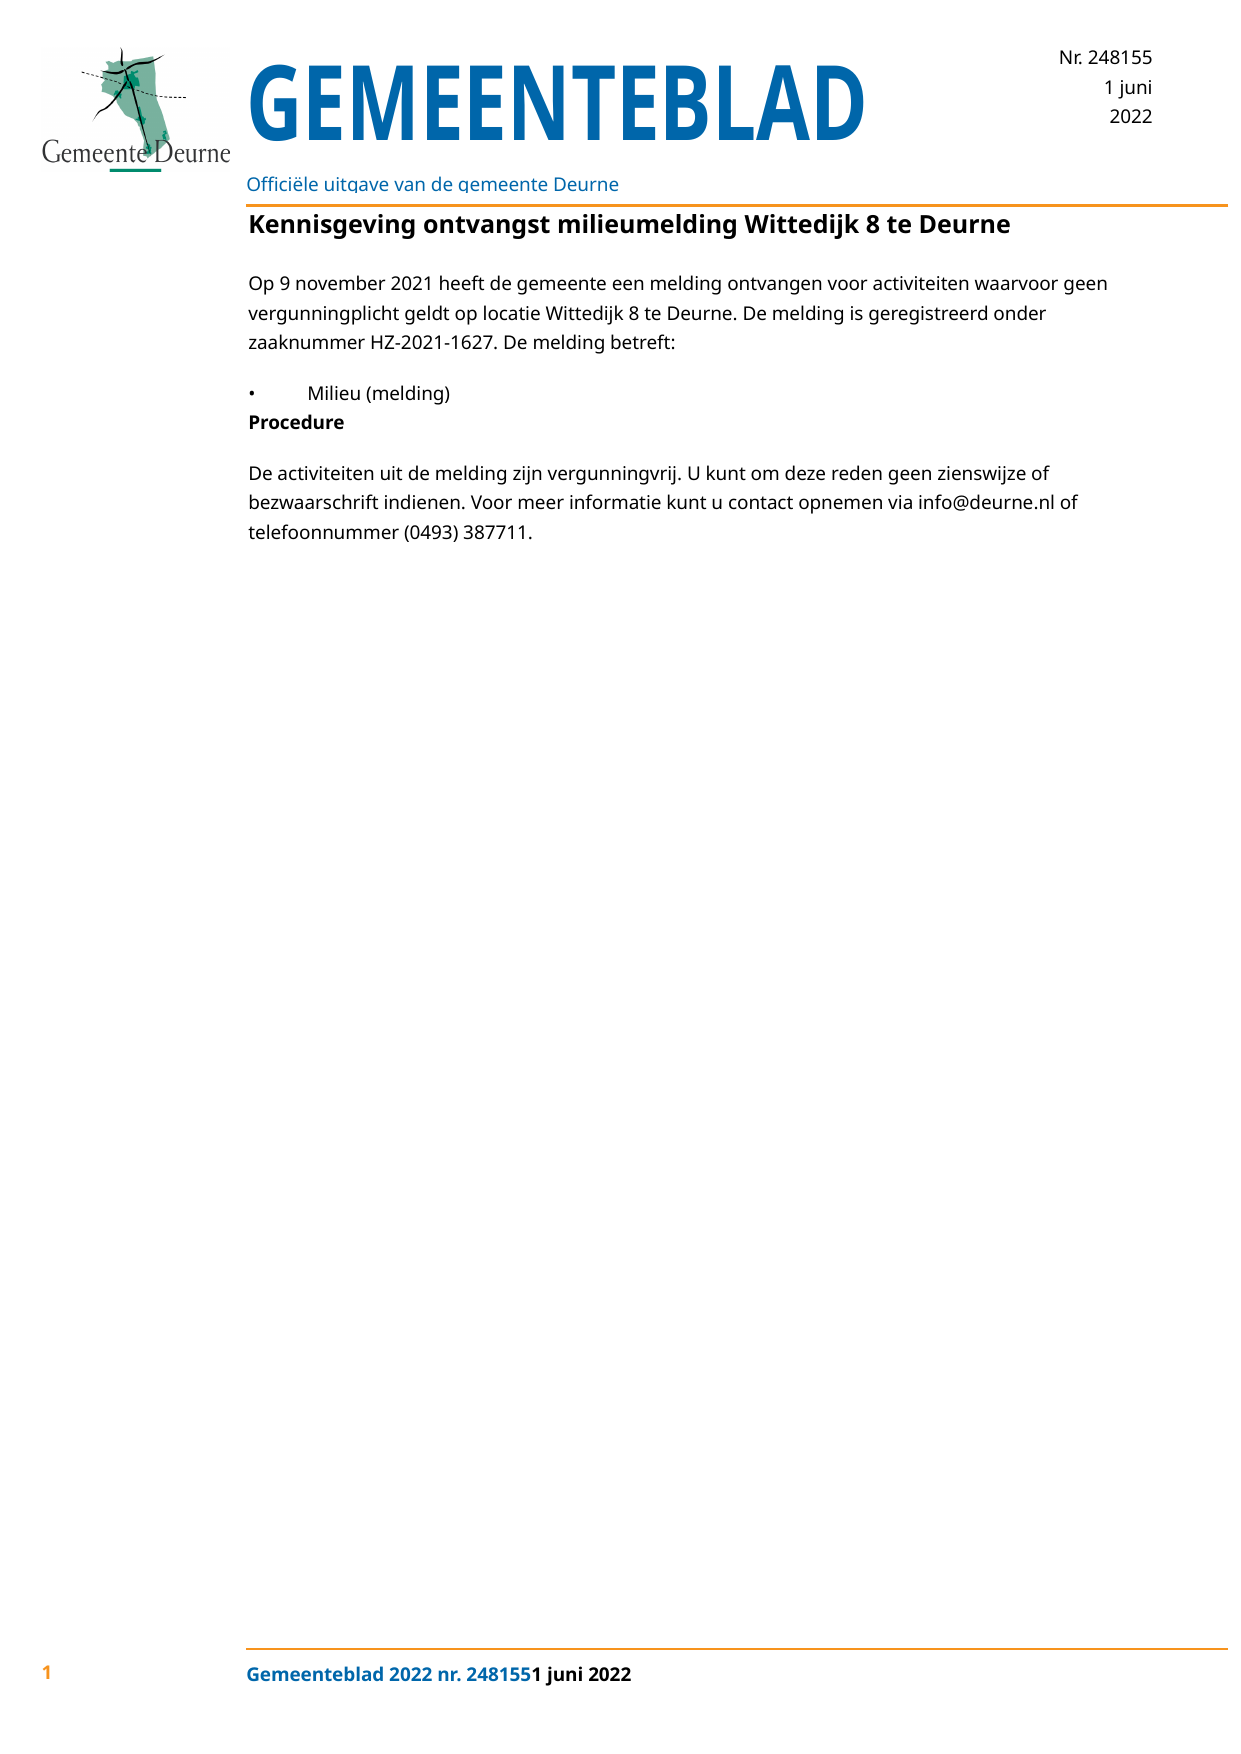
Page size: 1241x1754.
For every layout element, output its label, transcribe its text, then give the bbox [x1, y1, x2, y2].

text Procedure [248, 409, 1152, 435]
picture [41, 47, 231, 172]
text De activiteiten uit de melding zijn vergunningvrij. U kunt om deze reden geen zienswijze of bezwaarschrift indienen. Voor meer informatie kunt u contact opnemen via info@deurne.nl of telefoonnummer (0493) 387711. [248, 460, 1152, 545]
text Op 9 november 2021 heeft de gemeente een melding ontvangen voor activiteiten waarvoor geen vergunningplicht geldt op locatie Wittedijk 8 te Deurne. De melding is geregistreerd onder zaaknummer HZ-2021-1627. De melding betreft: [248, 270, 1152, 355]
text Kennisgeving ontvangst milieumelding Wittedijk 8 te Deurne [248, 207, 1152, 241]
list Milieu (melding) [248, 380, 1152, 406]
